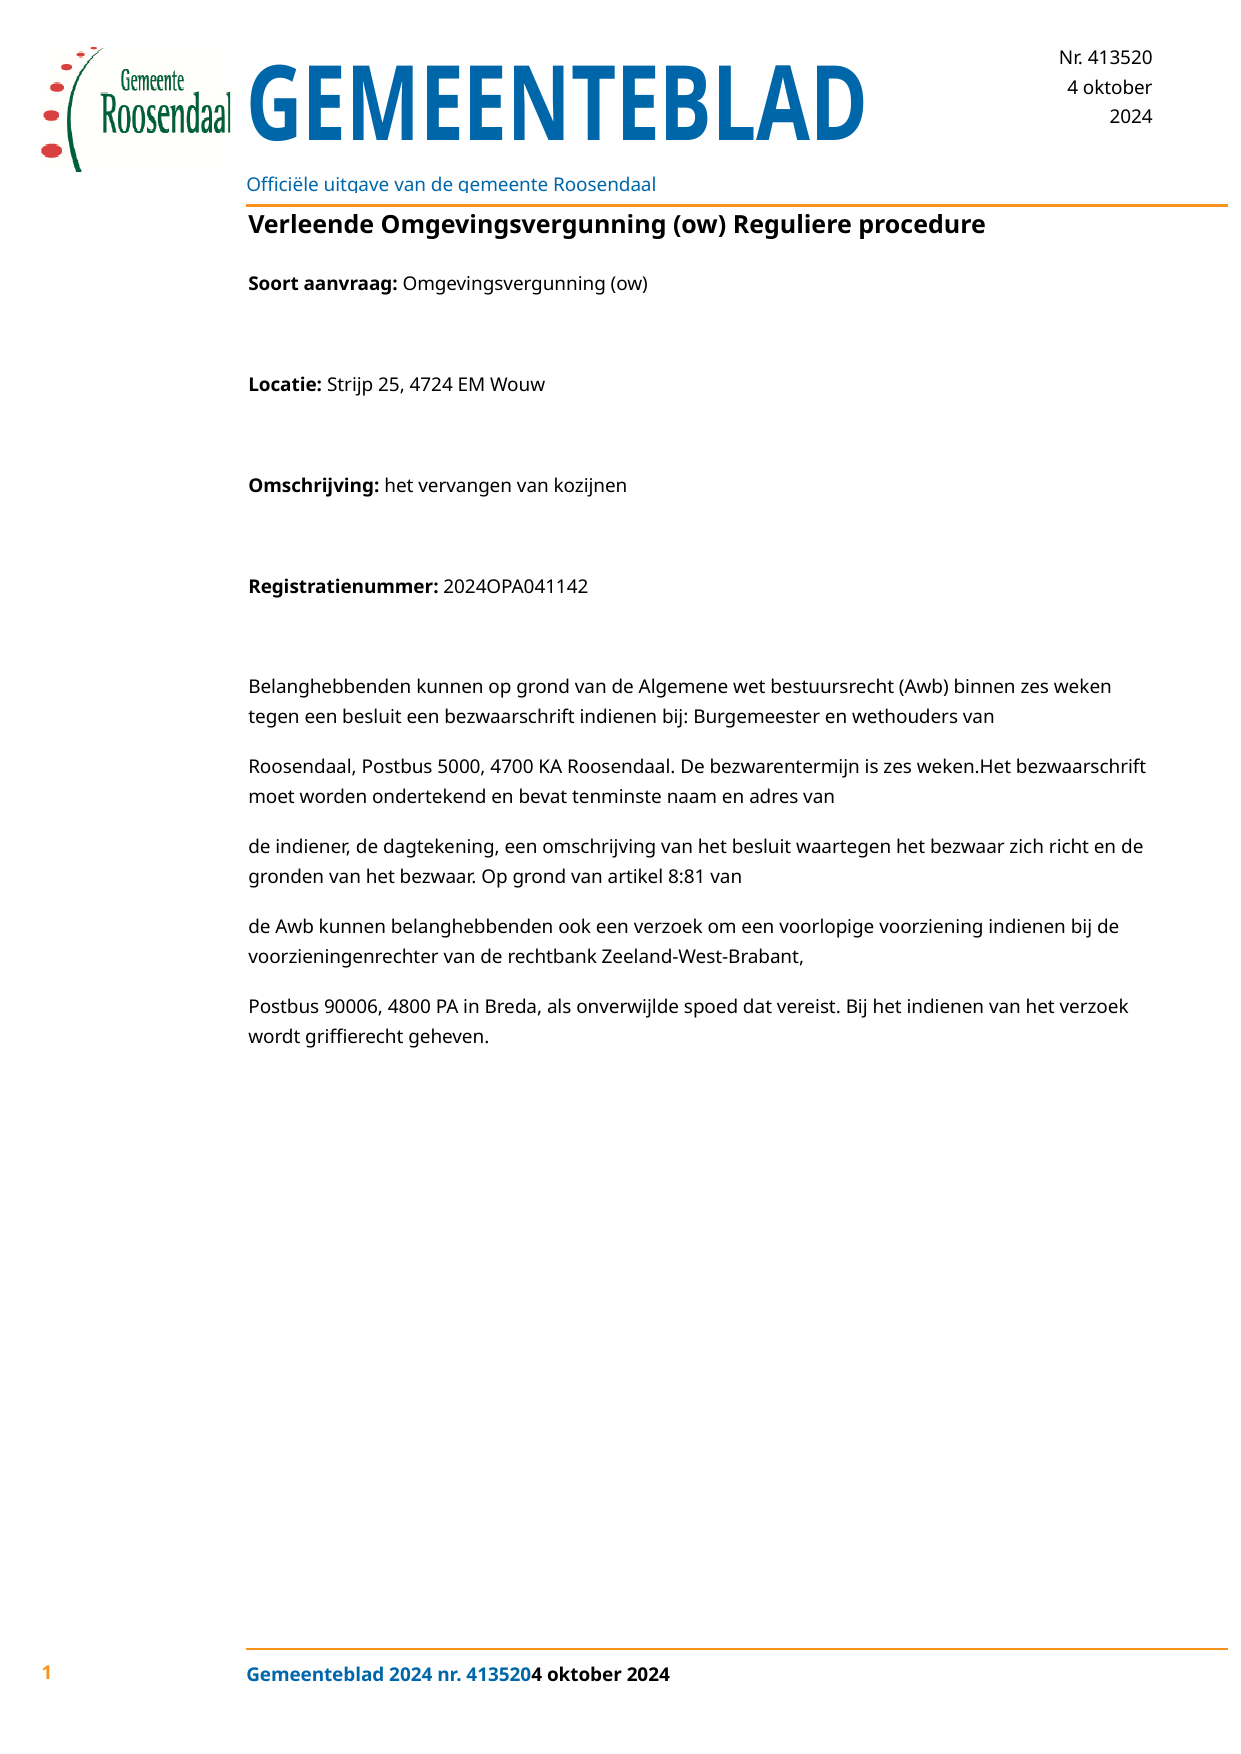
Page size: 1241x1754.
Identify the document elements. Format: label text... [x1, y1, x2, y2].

text Locatie: Strijp 25, 4724 EM Wouw [248, 371, 1152, 397]
text Soort aanvraag: Omgevingsvergunning (ow) [248, 270, 1152, 296]
picture [41, 47, 231, 172]
text Belanghebbenden kunnen op grond van de Algemene wet bestuursrecht (Awb) binnen zes weken tegen een besluit een bezwaarschrift indienen bij: Burgemeester en wethouders van [248, 674, 1152, 729]
text Omschrijving: het vervangen van kozijnen [248, 472, 1152, 498]
text de Awb kunnen belanghebbenden ook een verzoek om een voorlopige voorziening indienen bij de voorzieningenrechter van de rechtbank Zeeland-West-Brabant, [248, 914, 1152, 969]
text de indiener, de dagtekening, een omschrijving van het besluit waartegen het bezwaar zich richt en de gronden van het bezwaar. Op grond van artikel 8:81 van [248, 834, 1152, 889]
text Roosendaal, Postbus 5000, 4700 KA Roosendaal. De bezwarentermijn is zes weken.Het bezwaarschrift moet worden ondertekend en bevat tenminste naam en adres van [248, 754, 1152, 809]
text Verleende Omgevingsvergunning (ow) Reguliere procedure [248, 207, 1152, 241]
text Registratienummer: 2024OPA041142 [248, 573, 1152, 598]
text Postbus 90006, 4800 PA in Breda, als onverwijlde spoed dat vereist. Bij het indienen van het verzoek wordt griffierecht geheven. [248, 994, 1152, 1049]
